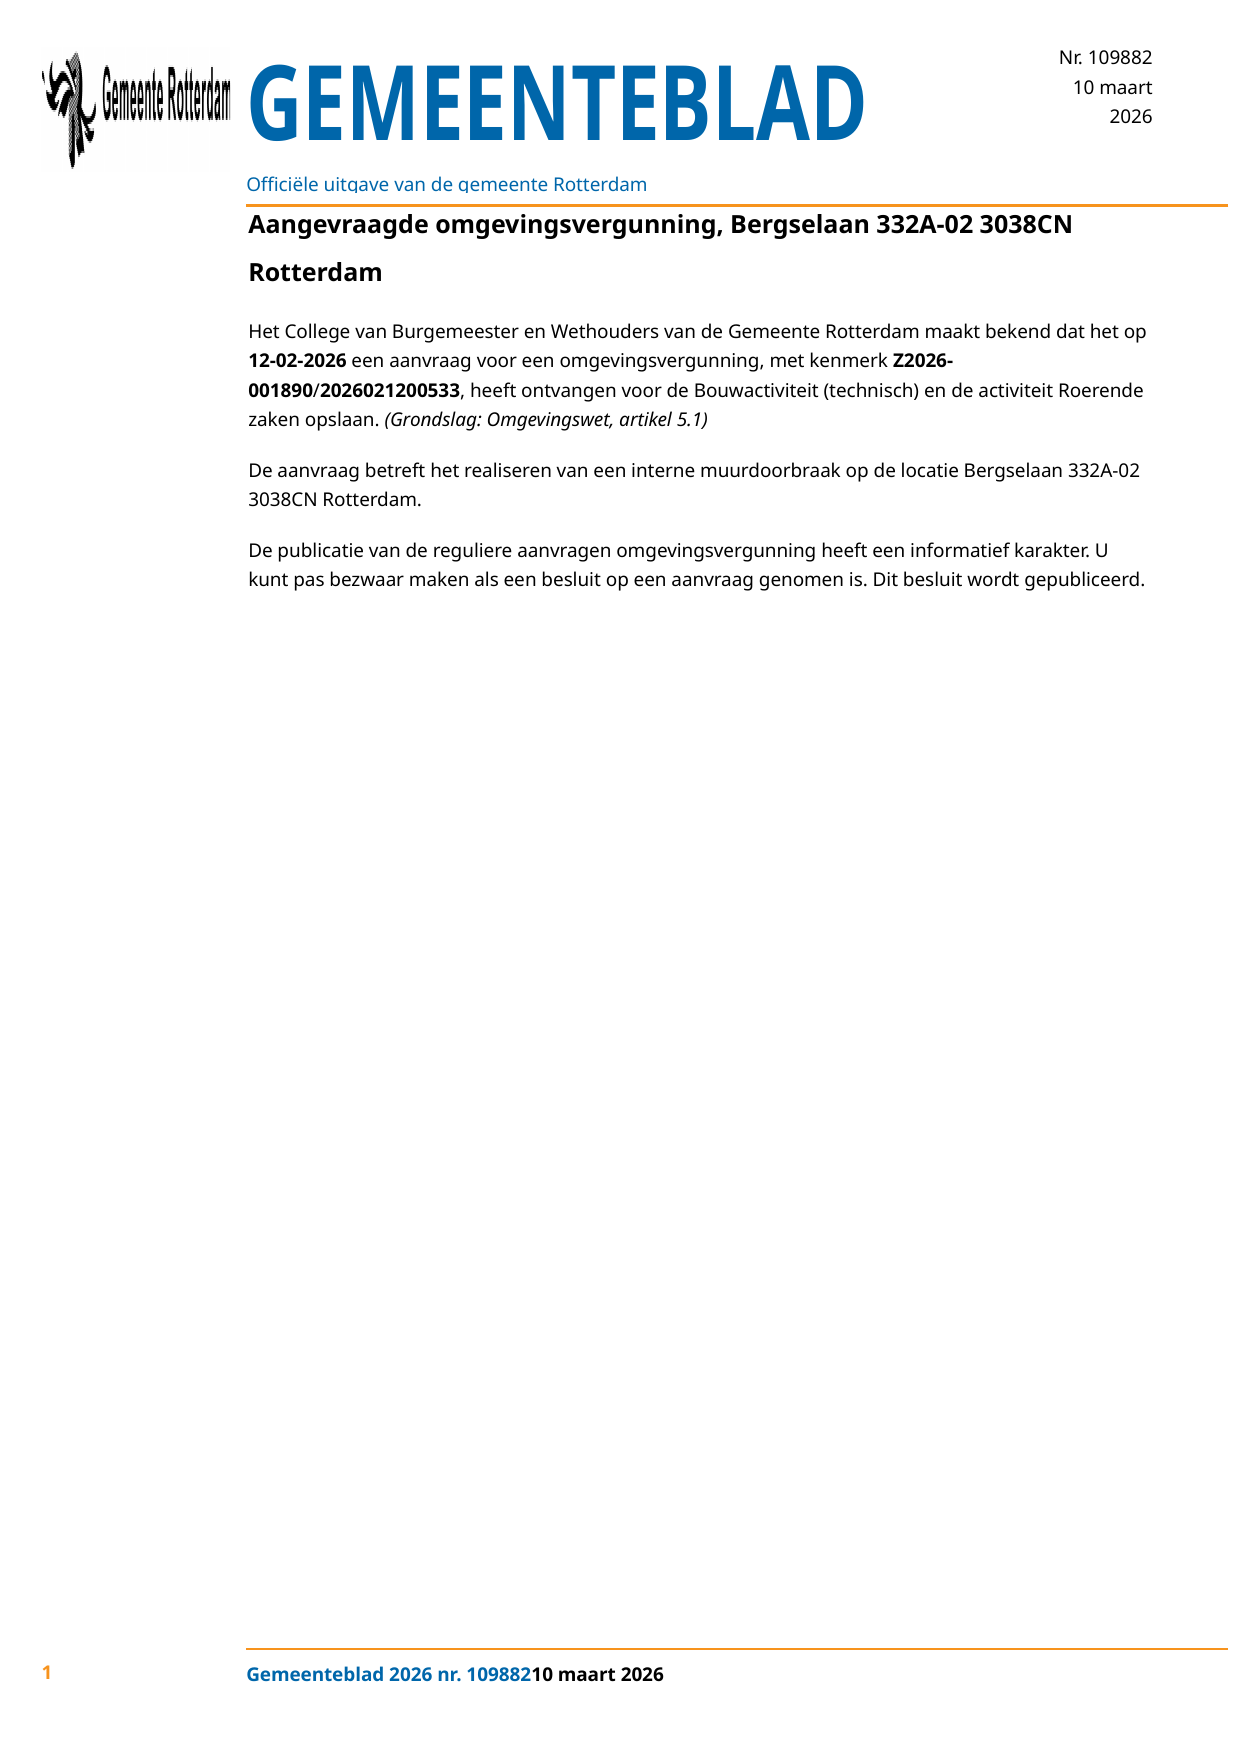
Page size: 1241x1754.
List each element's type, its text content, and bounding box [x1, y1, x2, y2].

picture [41, 47, 231, 172]
text De publicatie van de reguliere aanvragen omgevingsvergunning heeft een informatief karakter. U kunt pas bezwaar maken als een besluit op een aanvraag genomen is. Dit besluit wordt gepubliceerd. [248, 537, 1152, 592]
text Het College van Burgemeester en Wethouders van de Gemeente Rotterdam maakt bekend dat het op 12-02-2026 een aanvraag voor een omgevingsvergunning, met kenmerk Z2026-001890/2026021200533, heeft ontvangen voor de Bouwactiviteit (technisch) en de activiteit Roerende zaken opslaan. (Grondslag: Omgevingswet, artikel 5.1) [248, 318, 1152, 432]
text Aangevraagde omgevingsvergunning, Bergselaan 332A-02 3038CN Rotterdam [248, 207, 1152, 288]
text De aanvraag betreft het realiseren van een interne muurdoorbraak op de locatie Bergselaan 332A-02 3038CN Rotterdam. [248, 457, 1152, 512]
